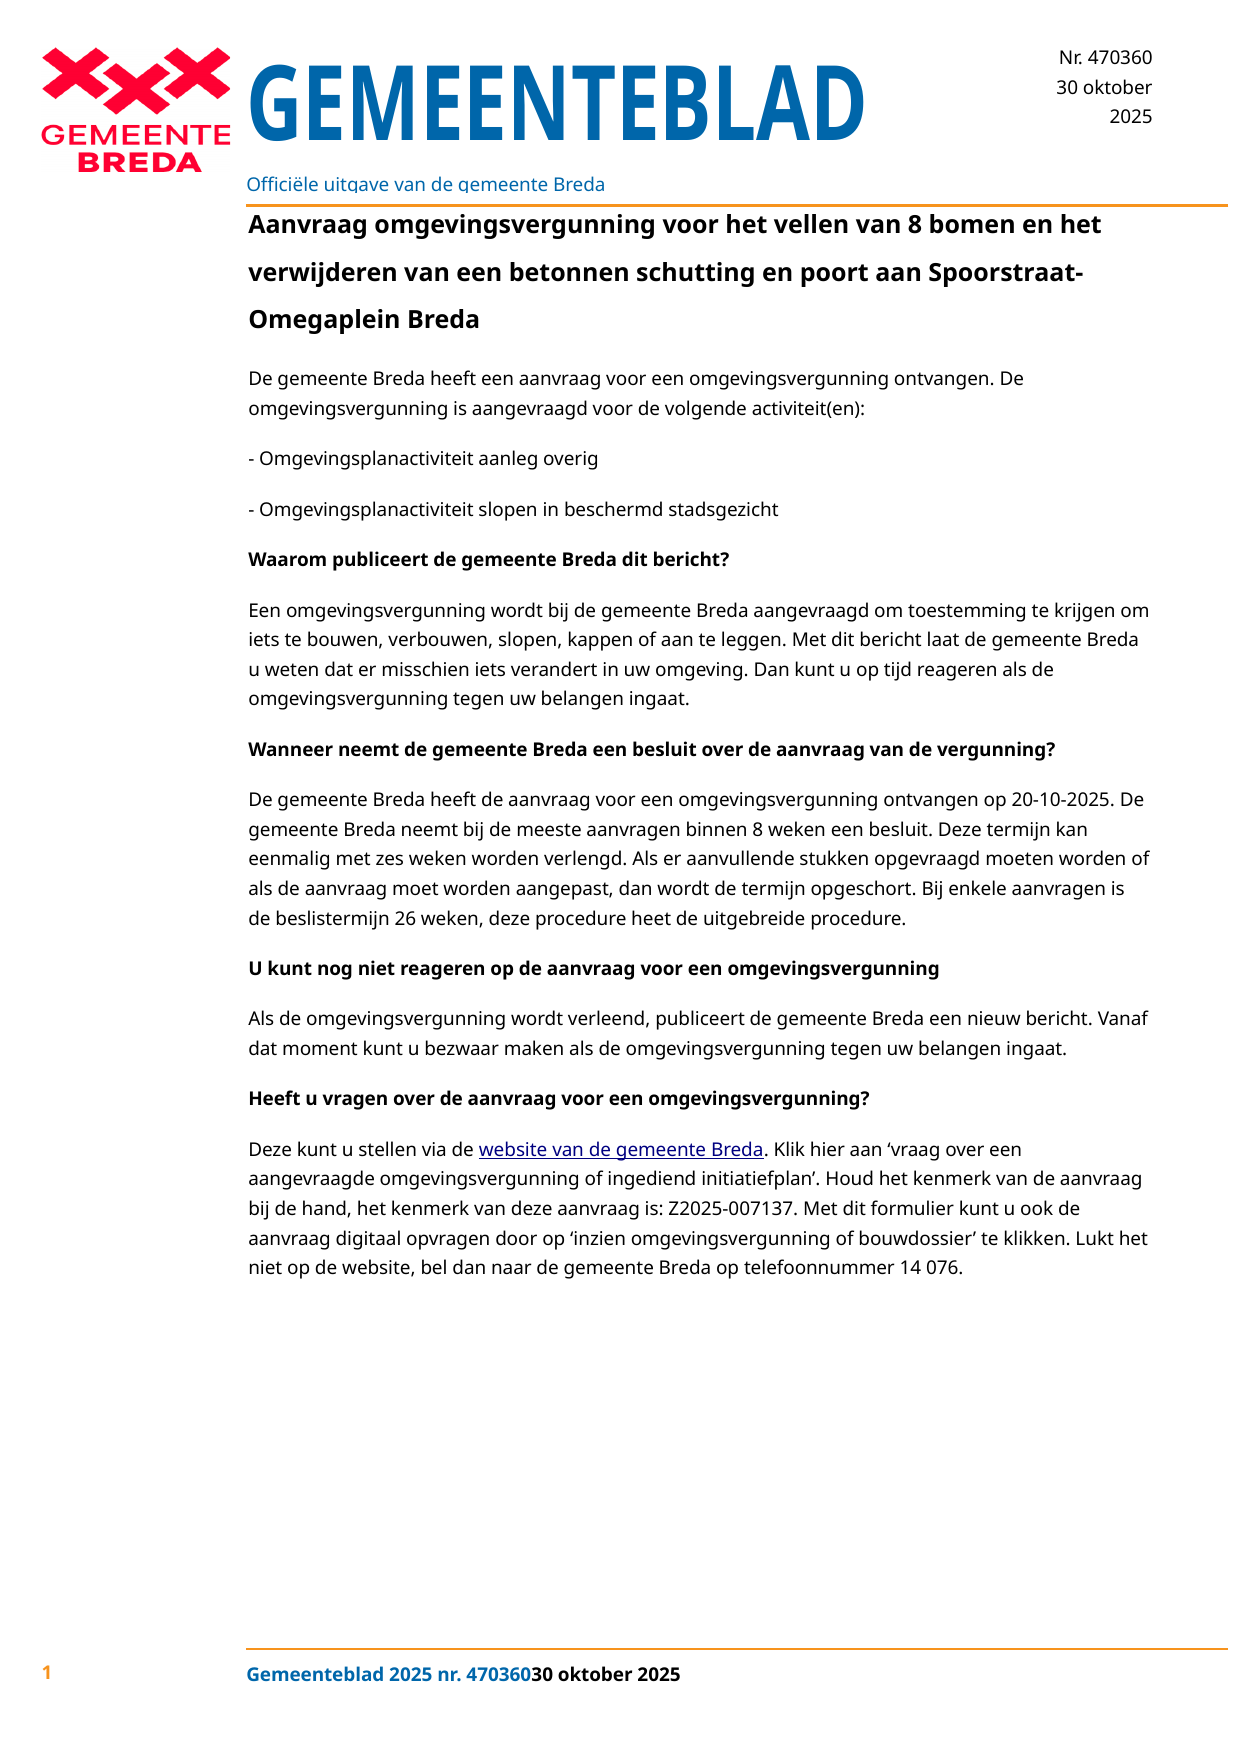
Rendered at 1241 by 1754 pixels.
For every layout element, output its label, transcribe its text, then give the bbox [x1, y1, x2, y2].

text - Omgevingsplanactiviteit aanleg overig [248, 446, 1152, 471]
text Wanneer neemt de gemeente Breda een besluit over de aanvraag van de vergunning? [248, 736, 1152, 762]
text Waarom publiceert de gemeente Breda dit bericht? [248, 546, 1152, 572]
text De gemeente Breda heeft een aanvraag voor een omgevingsvergunning ontvangen. De omgevingsvergunning is aangevraagd voor de volgende activiteit(en): [248, 366, 1152, 421]
text U kunt nog niet reageren op de aanvraag voor een omgevingsvergunning [248, 955, 1152, 981]
text Als de omgevingsvergunning wordt verleend, publiceert de gemeente Breda een nieuw bericht. Vanaf dat moment kunt u bezwaar maken als de omgevingsvergunning tegen uw belangen ingaat. [248, 1006, 1152, 1061]
picture [41, 47, 231, 172]
text Heeft u vragen over de aanvraag voor een omgevingsvergunning? [248, 1086, 1152, 1111]
text De gemeente Breda heeft de aanvraag voor een omgevingsvergunning ontvangen op 20-10-2025. De gemeente Breda neemt bij de meeste aanvragen binnen 8 weken een besluit. Deze termijn kan eenmalig met zes weken worden verlengd. Als er aanvullende stukken opgevraagd moeten worden of als de aanvraag moet worden aangepast, dan wordt de termijn opgeschort. Bij enkele aanvragen is de beslistermijn 26 weken, deze procedure heet de uitgebreide procedure. [248, 786, 1152, 930]
text Deze kunt u stellen via de website van de gemeente Breda. Klik hier aan ‘vraag over een aangevraagde omgevingsvergunning of ingediend initiatiefplan’. Houd het kenmerk van de aanvraag bij de hand, het kenmerk van deze aanvraag is: Z2025-007137. Met dit formulier kunt u ook de aanvraag digitaal opvragen door op ‘inzien omgevingsvergunning of bouwdossier’ te klikken. Lukt het niet op de website, bel dan naar de gemeente Breda op telefoonnummer 14 076. [248, 1136, 1152, 1280]
text Aanvraag omgevingsvergunning voor het vellen van 8 bomen en het verwijderen van een betonnen schutting en poort aan Spoorstraat-Omegaplein Breda [248, 207, 1152, 336]
text - Omgevingsplanactiviteit slopen in beschermd stadsgezicht [248, 496, 1152, 522]
text Een omgevingsvergunning wordt bij de gemeente Breda aangevraagd om toestemming te krijgen om iets te bouwen, verbouwen, slopen, kappen of aan te leggen. Met dit bericht laat de gemeente Breda u weten dat er misschien iets verandert in uw omgeving. Dan kunt u op tijd reageren als de omgevingsvergunning tegen uw belangen ingaat. [248, 597, 1152, 711]
